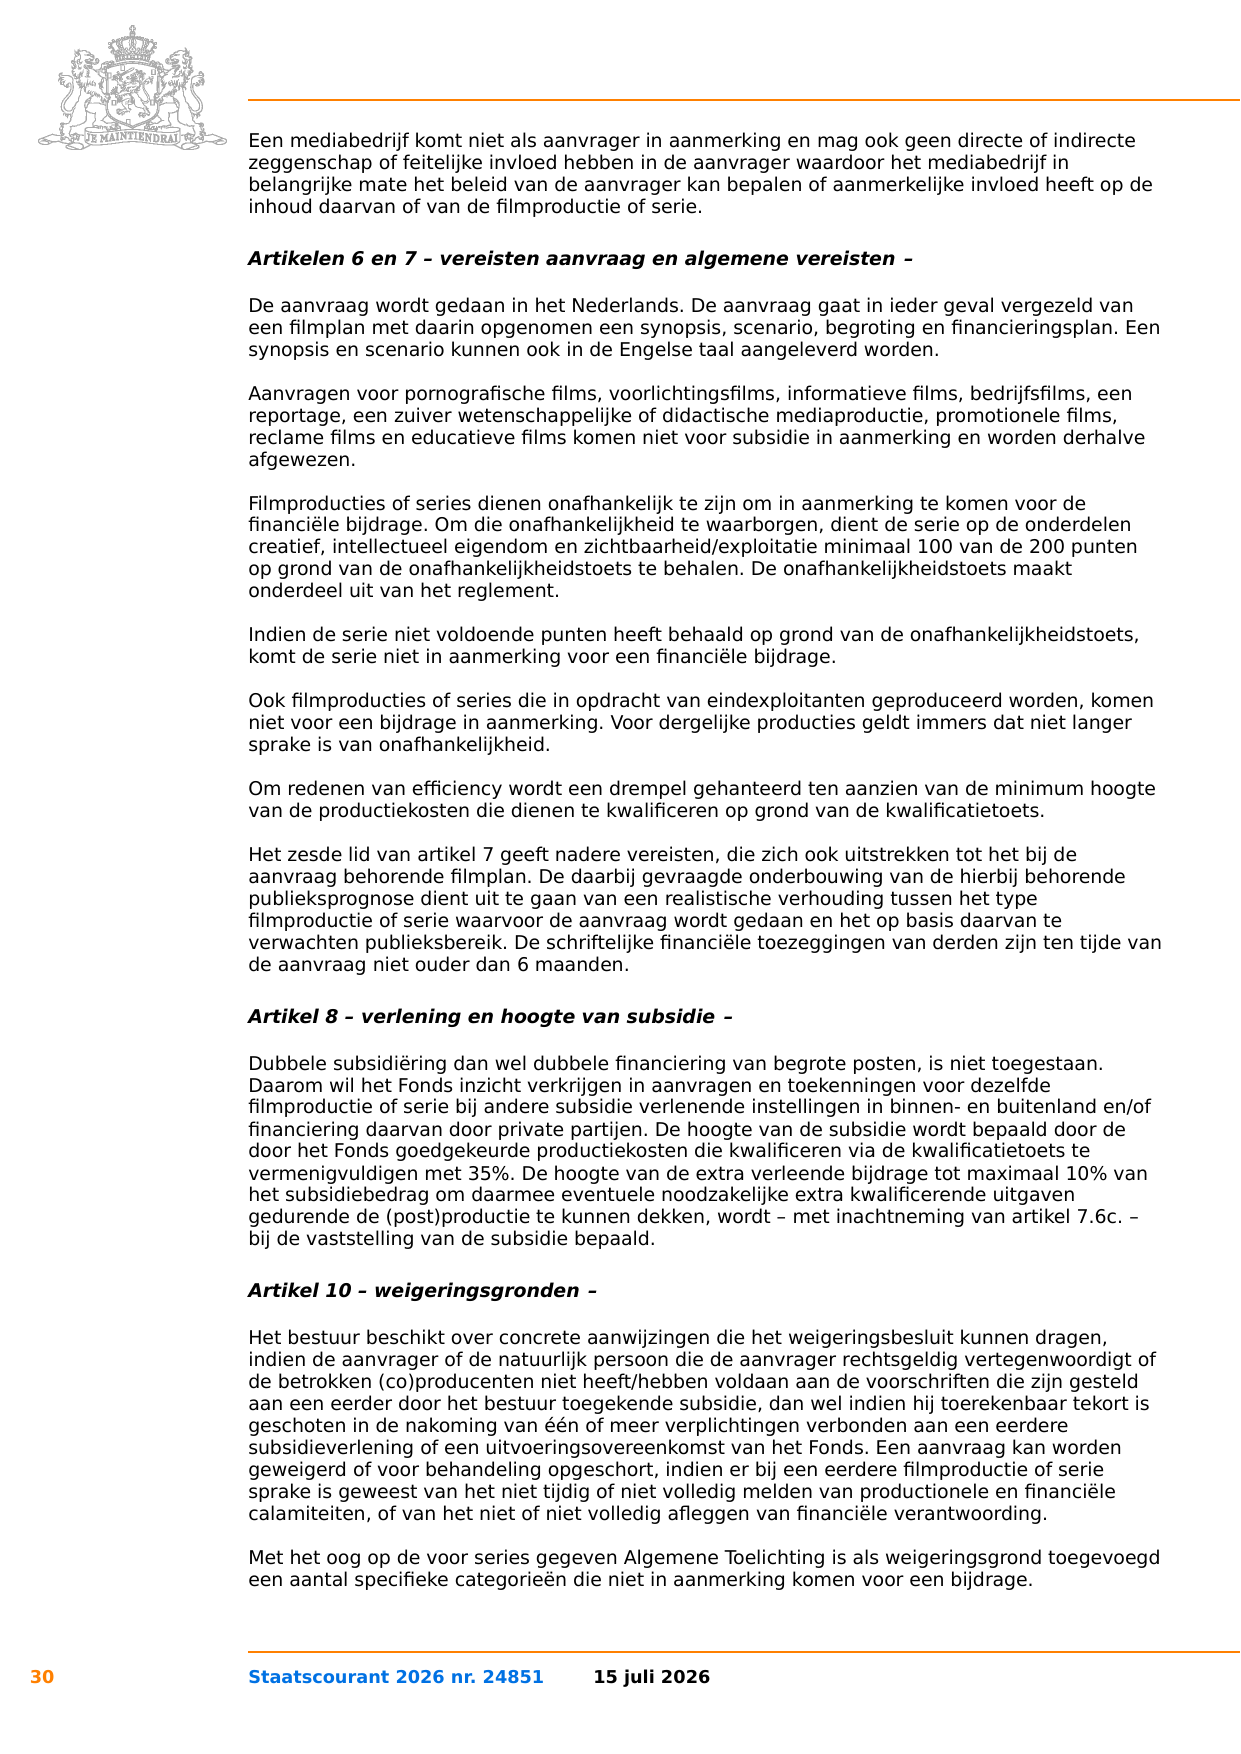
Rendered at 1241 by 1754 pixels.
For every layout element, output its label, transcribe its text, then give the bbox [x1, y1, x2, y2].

picture [38, 25, 227, 150]
text Het bestuur beschikt over concrete aanwijzingen die het weigeringsbesluit kunnen dragen, indien de aanvrager of de natuurlijk persoon die de aanvrager rechtsgeldig vertegenwoordigt of de betrokken (co)producenten niet heeft/hebben voldaan aan de voorschriften die zijn gesteld aan een eerder door het bestuur toegekende subsidie, dan wel indien hij toerekenbaar tekort is geschoten in de nakoming van één of meer verplichtingen verbonden aan een eerdere subsidieverlening of een uitvoeringsovereenkomst van het Fonds. Een aanvraag kan worden geweigerd of voor behandeling opgeschort, indien er bij een eerdere filmproductie of serie sprake is geweest van het niet tijdig of niet volledig melden van productionele en financiële calamiteiten, of van het niet of niet volledig afleggen van financiële verantwoording. [248, 1327, 1163, 1525]
text Filmproducties of series dienen onafhankelijk te zijn om in aanmerking te komen voor de financiële bijdrage. Om die onafhankelijkheid te waarborgen, dient de serie op de onderdelen creatief, intellectueel eigendom en zichtbaarheid/exploitatie minimaal 100 van de 200 punten op grond van de onafhankelijkheidstoets te behalen. De onafhankelijkheidstoets maakt onderdeel uit van het reglement. [248, 492, 1163, 602]
text Het zesde lid van artikel 7 geeft nadere vereisten, die zich ook uitstrekken tot het bij de aanvraag behorende filmplan. De daarbij gevraagde onderbouwing van de hierbij behorende publieksprognose dient uit te gaan van een realistische verhouding tussen het type filmproductie of serie waarvoor de aanvraag wordt gedaan en het op basis daarvan te verwachten publieksbereik. De schriftelijke financiële toezeggingen van derden zijn ten tijde van de aanvraag niet ouder dan 6 maanden. [248, 844, 1163, 976]
text Indien de serie niet voldoende punten heeft behaald op grond van de onafhankelijkheidstoets, komt de serie niet in aanmerking voor een financiële bijdrage. [248, 624, 1163, 668]
text Dubbele subsidiëring dan wel dubbele financiering van begrote posten, is niet toegestaan. Daarom wil het Fonds inzicht verkrijgen in aanvragen en toekenningen voor dezelfde filmproductie of serie bij andere subsidie verlenende instellingen in binnen- en buitenland en/of financiering daarvan door private partijen. De hoogte van de subsidie wordt bepaald door de door het Fonds goedgekeurde productiekosten die kwalificeren via de kwalificatietoets te vermenigvuldigen met 35%. De hoogte van de extra verleende bijdrage tot maximaal 10% van het subsidiebedrag om daarmee eventuele noodzakelijke extra kwalificerende uitgaven gedurende de (post)productie te kunnen dekken, wordt – met inachtneming van artikel 7.6c. – bij de vaststelling van de subsidie bepaald. [248, 1052, 1163, 1250]
text Aanvragen voor pornografische films, voorlichtingsfilms, informatieve films, bedrijfsfilms, een reportage, een zuiver wetenschappelijke of didactische mediaproductie, promotionele films, reclame films en educatieve films komen niet voor subsidie in aanmerking en worden derhalve afgewezen. [248, 383, 1163, 471]
subtitle Artikel 10 – weigeringsgronden – [248, 1280, 1163, 1302]
subtitle Artikelen 6 en 7 – vereisten aanvraag en algemene vereisten – [248, 248, 1163, 270]
text Ook filmproducties of series die in opdracht van eindexploitanten geproduceerd worden, komen niet voor een bijdrage in aanmerking. Voor dergelijke producties geldt immers dat niet langer sprake is van onafhankelijkheid. [248, 690, 1163, 756]
subtitle Artikel 8 – verlening en hoogte van subsidie – [248, 1006, 1163, 1027]
text Om redenen van efficiency wordt een drempel gehanteerd ten aanzien van de minimum hoogte van de productiekosten die dienen te kwalificeren op grond van de kwalificatietoets. [248, 778, 1163, 822]
text De aanvraag wordt gedaan in het Nederlands. De aanvraag gaat in ieder geval vergezeld van een filmplan met daarin opgenomen een synopsis, scenario, begroting en financieringsplan. Een synopsis en scenario kunnen ook in de Engelse taal aangeleverd worden. [248, 295, 1163, 361]
text Een mediabedrijf komt niet als aanvrager in aanmerking en mag ook geen directe of indirecte zeggenschap of feitelijke invloed hebben in de aanvrager waardoor het mediabedrijf in belangrijke mate het beleid van de aanvrager kan bepalen of aanmerkelijke invloed heeft op de inhoud daarvan of van de filmproductie of serie. [248, 130, 1163, 218]
text Met het oog op de voor series gegeven Algemene Toelichting is als weigeringsgrond toegevoegd een aantal specifieke categorieën die niet in aanmerking komen voor een bijdrage. [248, 1547, 1163, 1591]
